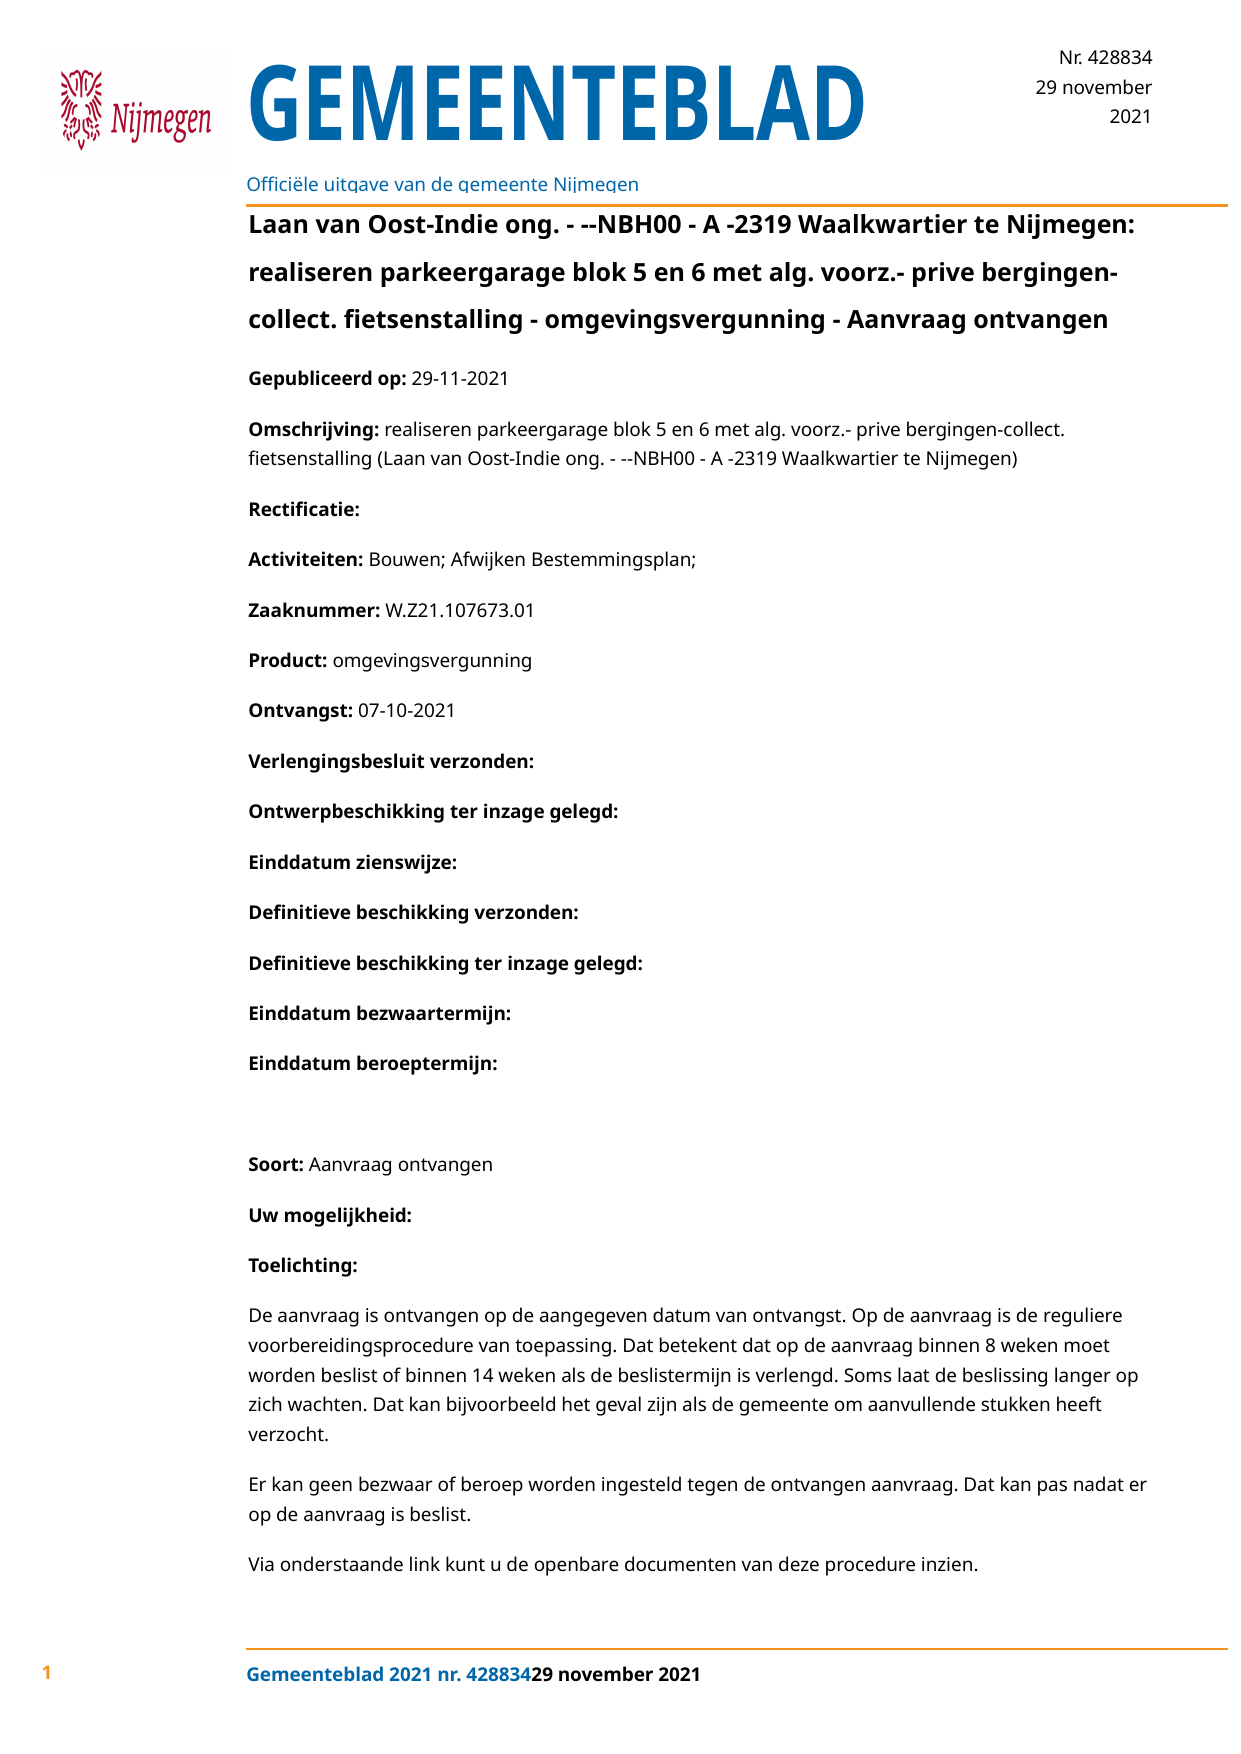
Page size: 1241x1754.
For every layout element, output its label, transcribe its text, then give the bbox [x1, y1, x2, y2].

text Product: omgevingsvergunning [248, 647, 1152, 673]
text Rectificatie: [248, 496, 1152, 522]
text Gepubliceerd op: 29-11-2021 [248, 366, 1152, 391]
picture [41, 47, 231, 172]
text Einddatum zienswijze: [248, 849, 1152, 874]
text Er kan geen bezwaar of beroep worden ingesteld tegen de ontvangen aanvraag. Dat kan pas nadat er op de aanvraag is beslist. [248, 1471, 1152, 1527]
text Verlengingsbesluit verzonden: [248, 748, 1152, 774]
text Via onderstaande link kunt u de openbare documenten van deze procedure inzien. [248, 1551, 1152, 1577]
text De aanvraag is ontvangen op de aangegeven datum van ontvangst. Op de aanvraag is de reguliere voorbereidingsprocedure van toepassing. Dat betekent dat op de aanvraag binnen 8 weken moet worden beslist of binnen 14 weken als de beslistermijn is verlengd. Soms laat de beslissing langer op zich wachten. Dat kan bijvoorbeeld het geval zijn als de gemeente om aanvullende stukken heeft verzocht. [248, 1303, 1152, 1447]
text Einddatum beroeptermijn: [248, 1051, 1152, 1076]
text Omschrijving: realiseren parkeergarage blok 5 en 6 met alg. voorz.- prive bergingen-collect. fietsenstalling (Laan van Oost-Indie ong. - --NBH00 - A -2319 Waalkwartier te Nijmegen) [248, 416, 1152, 471]
text Ontvangst: 07-10-2021 [248, 698, 1152, 723]
text Activiteiten: Bouwen; Afwijken Bestemmingsplan; [248, 546, 1152, 572]
text Definitieve beschikking verzonden: [248, 899, 1152, 925]
text Laan van Oost-Indie ong. - --NBH00 - A -2319 Waalkwartier te Nijmegen: realiseren parkeergarage blok 5 en 6 met alg. voorz.- prive bergingen-collect. fietsenstalling - omgevingsvergunning - Aanvraag ontvangen [248, 207, 1152, 336]
text Definitieve beschikking ter inzage gelegd: [248, 950, 1152, 975]
text Einddatum bezwaartermijn: [248, 1000, 1152, 1026]
text Ontwerpbeschikking ter inzage gelegd: [248, 798, 1152, 824]
text Soort: Aanvraag ontvangen [248, 1151, 1152, 1177]
text Uw mogelijkheid: [248, 1202, 1152, 1227]
text Zaaknummer: W.Z21.107673.01 [248, 597, 1152, 622]
text Toelichting: [248, 1252, 1152, 1278]
